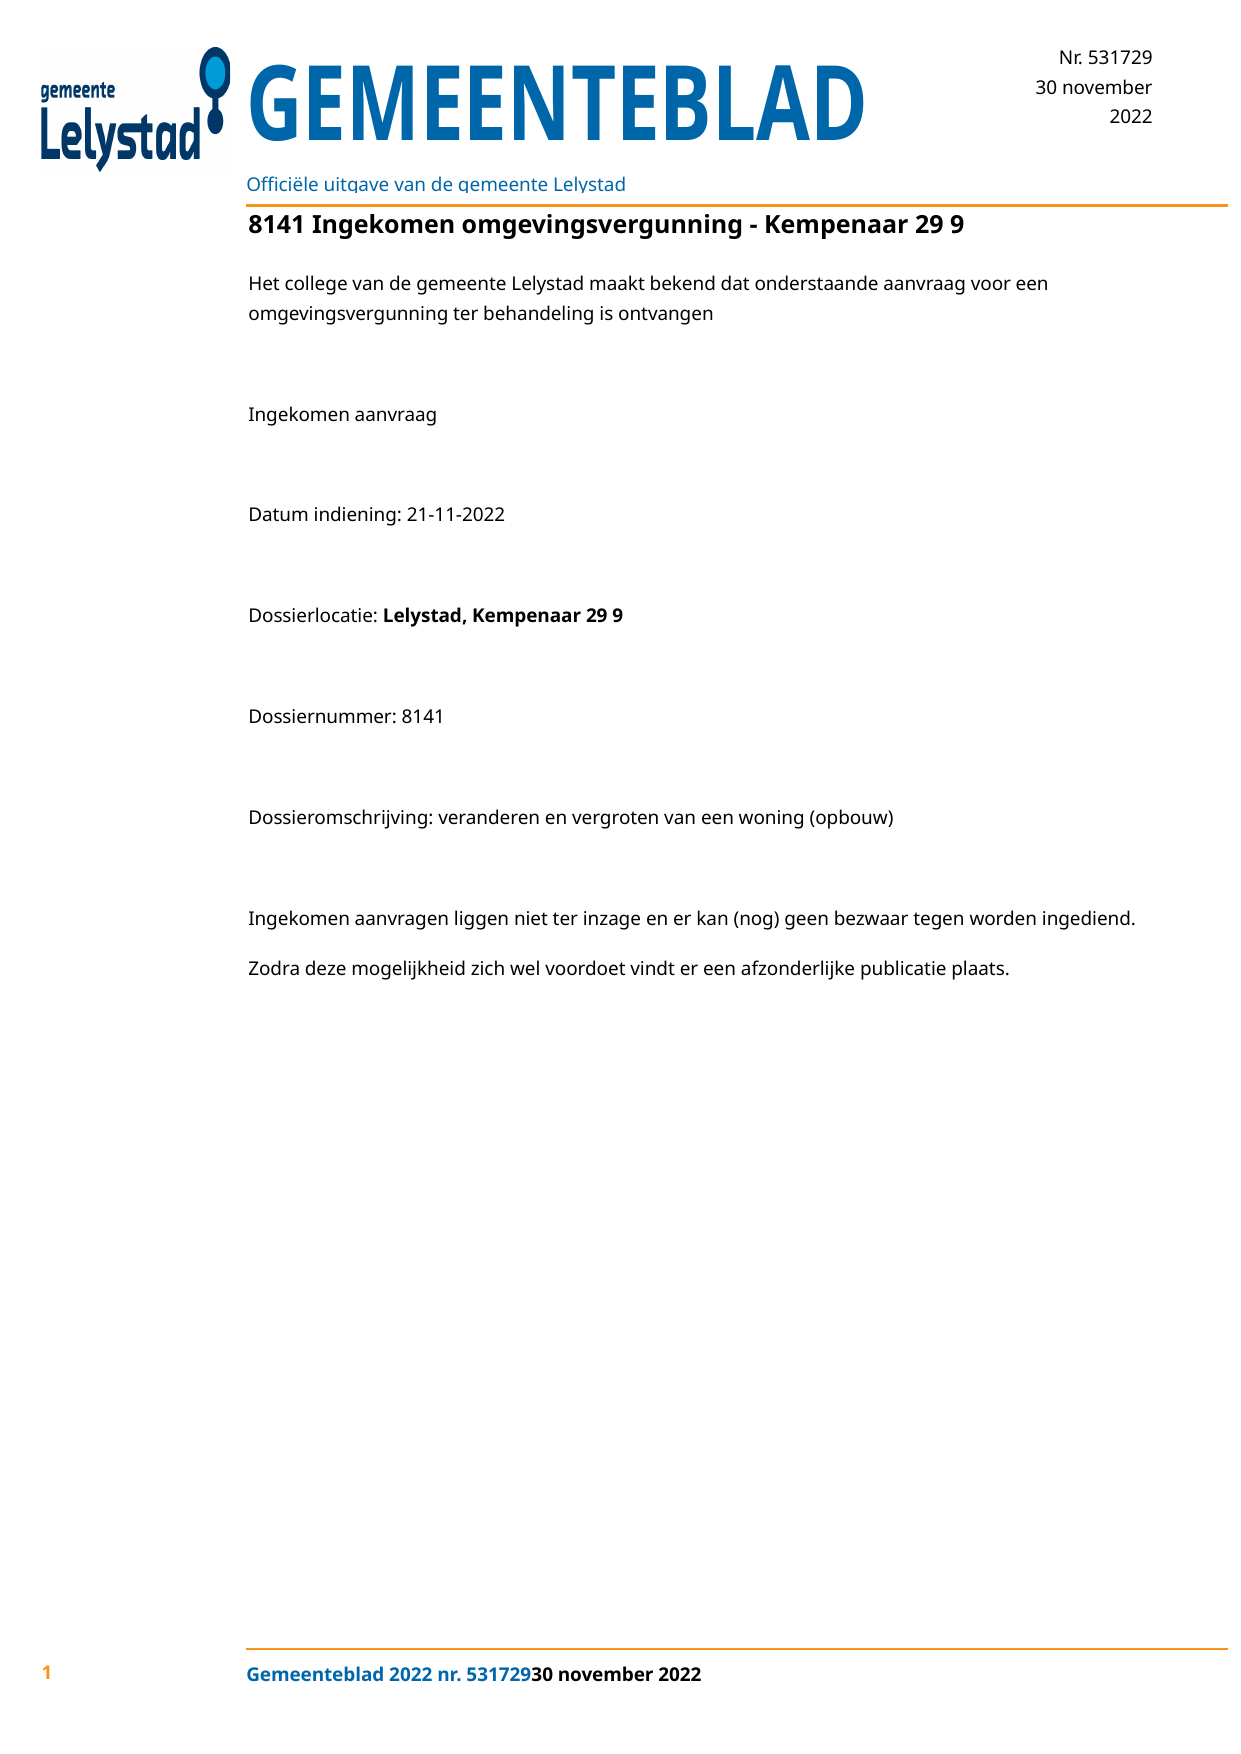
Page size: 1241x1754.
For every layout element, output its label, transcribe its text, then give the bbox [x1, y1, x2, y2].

text Ingekomen aanvragen liggen niet ter inzage en er kan (nog) geen bezwaar tegen worden ingediend. [248, 905, 1152, 931]
text 8141 Ingekomen omgevingsvergunning - Kempenaar 29 9 [248, 207, 1152, 241]
text Ingekomen aanvraag [248, 401, 1152, 426]
text Dossierlocatie: Lelystad, Kempenaar 29 9 [248, 602, 1152, 628]
text Datum indiening: 21-11-2022 [248, 502, 1152, 527]
text Dossiernummer: 8141 [248, 703, 1152, 729]
text Zodra deze mogelijkheid zich wel voordoet vindt er een afzonderlijke publicatie plaats. [248, 955, 1152, 981]
picture [41, 47, 231, 172]
text Het college van de gemeente Lelystad maakt bekend dat onderstaande aanvraag voor een omgevingsvergunning ter behandeling is ontvangen [248, 270, 1152, 326]
text Dossieromschrijving: veranderen en vergroten van een woning (opbouw) [248, 804, 1152, 830]
